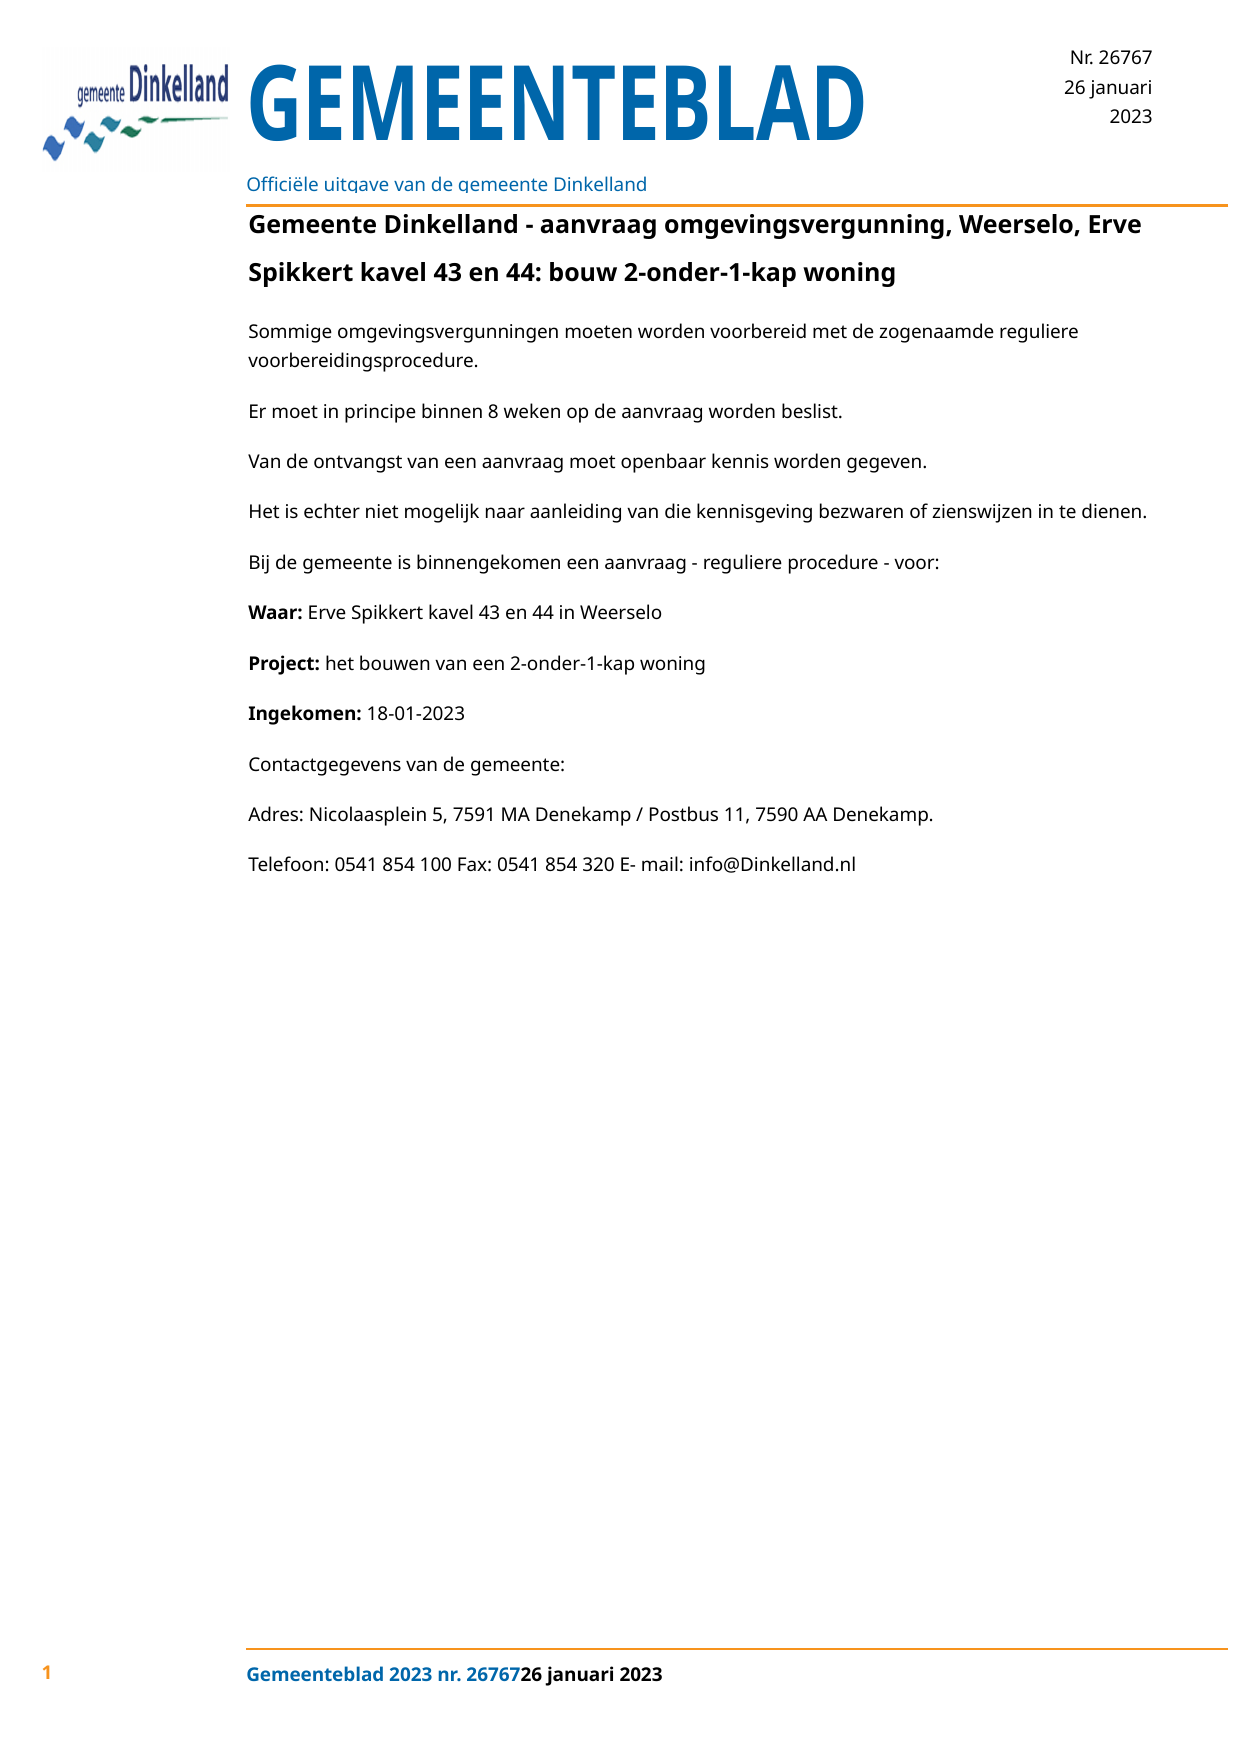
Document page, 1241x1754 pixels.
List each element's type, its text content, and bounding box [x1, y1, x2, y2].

text Er moet in principe binnen 8 weken op de aanvraag worden beslist. [248, 398, 1152, 424]
text Project: het bouwen van een 2-onder-1-kap woning [248, 650, 1152, 676]
text Gemeente Dinkelland - aanvraag omgevingsvergunning, Weerselo, Erve Spikkert kavel 43 en 44: bouw 2-onder-1-kap woning [248, 207, 1152, 288]
text Contactgegevens van de gemeente: [248, 751, 1152, 777]
text Het is echter niet mogelijk naar aanleiding van die kennisgeving bezwaren of zienswijzen in te dienen. [248, 499, 1152, 524]
text Ingekomen: 18-01-2023 [248, 700, 1152, 726]
text Bij de gemeente is binnengekomen een aanvraag - reguliere procedure - voor: [248, 549, 1152, 575]
text Adres: Nicolaasplein 5, 7591 MA Denekamp / Postbus 11, 7590 AA Denekamp. [248, 801, 1152, 827]
text Telefoon: 0541 854 100 Fax: 0541 854 320 E- mail: info@Dinkelland.nl [248, 852, 1152, 877]
text Van de ontvangst van een aanvraag moet openbaar kennis worden gegeven. [248, 448, 1152, 474]
text Sommige omgevingsvergunningen moeten worden voorbereid met de zogenaamde reguliere voorbereidingsprocedure. [248, 318, 1152, 373]
text Waar: Erve Spikkert kavel 43 en 44 in Weerselo [248, 599, 1152, 625]
picture [41, 47, 231, 172]
